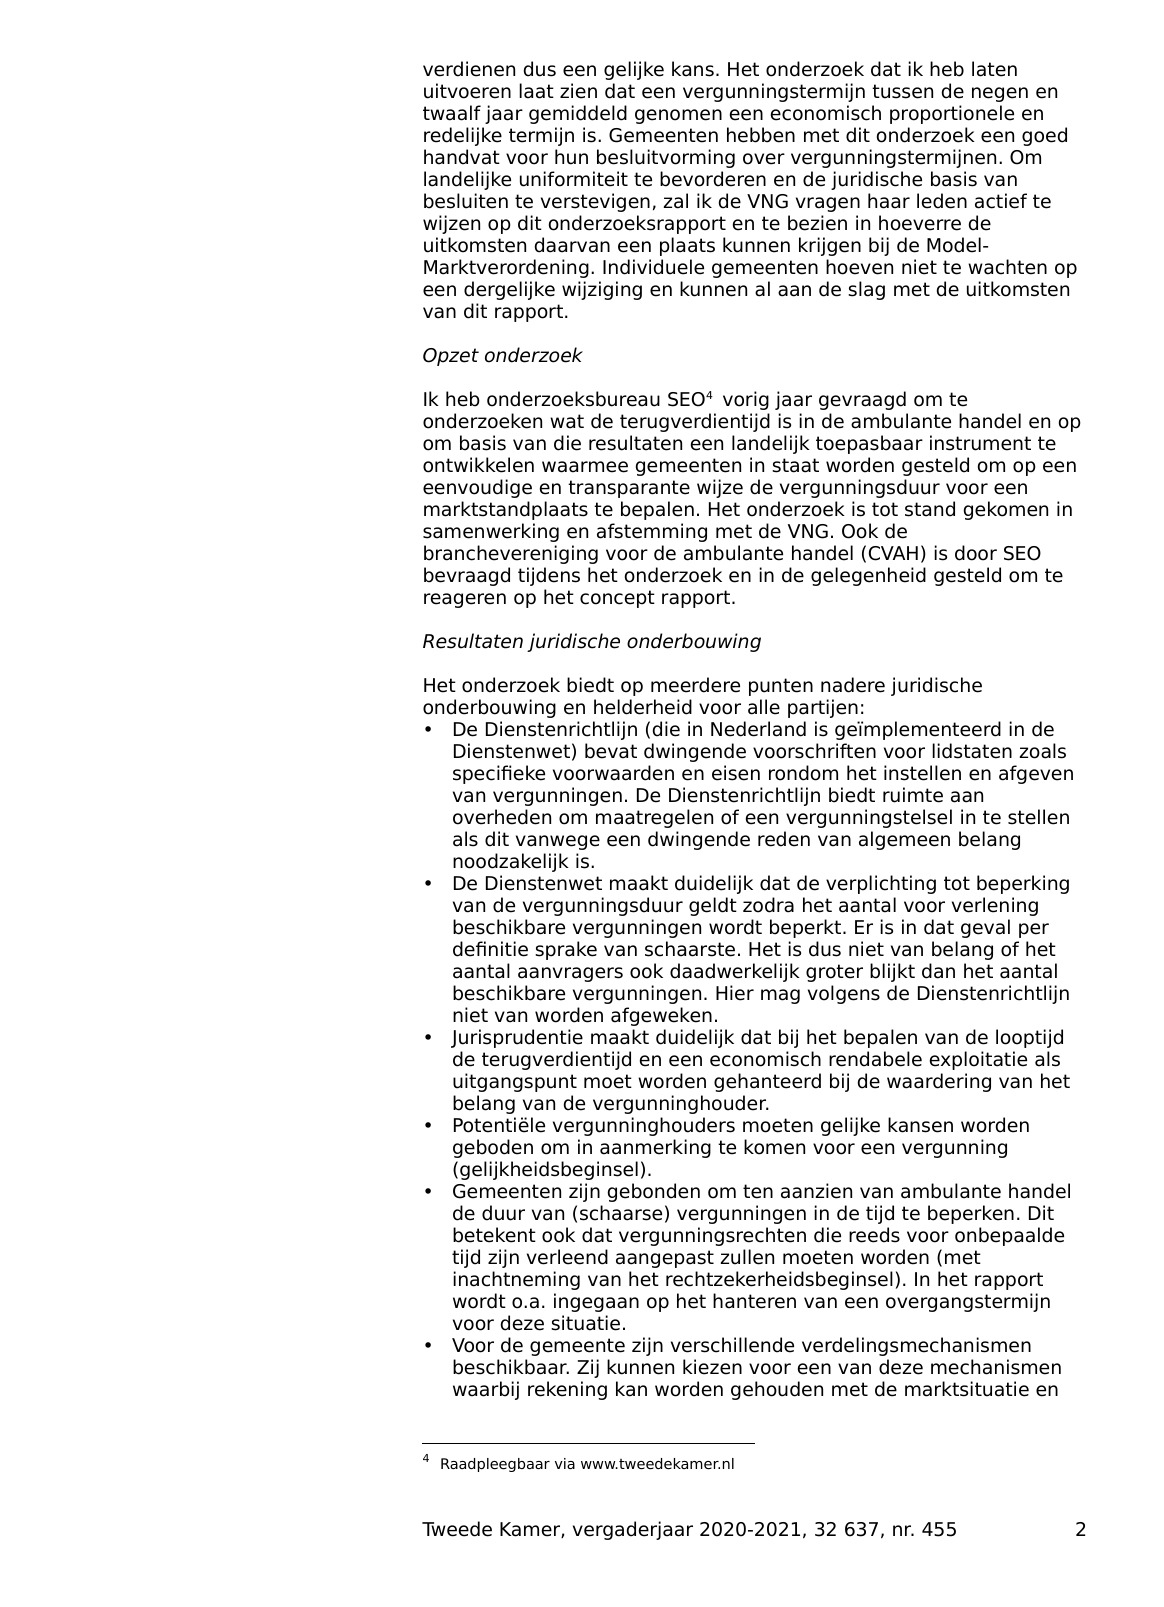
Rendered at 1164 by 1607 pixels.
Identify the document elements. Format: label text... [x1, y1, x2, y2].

text verdienen dus een gelijke kans. Het onderzoek dat ik heb laten uitvoeren laat zien dat een vergunningstermijn tussen de negen en twaalf jaar gemiddeld genomen een economisch proportionele en redelijke termijn is. Gemeenten hebben met dit onderzoek een goed handvat voor hun besluitvorming over vergunningstermijnen. Om landelijke uniformiteit te bevorderen en de juridische basis van besluiten te verstevigen, zal ik de VNG vragen haar leden actief te wijzen op dit onderzoeksrapport en te bezien in hoeverre de uitkomsten daarvan een plaats kunnen krijgen bij de Model-Marktverordening. Individuele gemeenten hoeven niet te wachten op een dergelijke wijziging en kunnen al aan de slag met de uitkomsten van dit rapport. [422, 59, 1087, 323]
text Ik heb onderzoeksbureau SEO vorig jaar gevraagd om te onderzoeken wat de terugverdientijd is in de ambulante handel en op om basis van die resultaten een landelijk toepasbaar instrument te ontwikkelen waarmee gemeenten in staat worden gesteld om op een eenvoudige en transparante wijze de vergunningsduur voor een marktstandplaats te bepalen. Het onderzoek is tot stand gekomen in samenwerking en afstemming met de VNG. Ook de branchevereniging voor de ambulante handel (CVAH) is door SEO bevraagd tijdens het onderzoek en in de gelegenheid gesteld om te reageren op het concept rapport. [422, 389, 1087, 609]
text • Jurisprudentie maakt duidelijk dat bij het bepalen van de looptijd de terugverdientijd en een economisch rendabele exploitatie als uitgangspunt moet worden gehanteerd bij de waardering van het belang van de vergunninghouder. [422, 1027, 1087, 1115]
text • Voor de gemeente zijn verschillende verdelingsmechanismen beschikbaar. Zij kunnen kiezen voor een van deze mechanismen waarbij rekening kan worden gehouden met de marktsituatie en [422, 1335, 1087, 1401]
subtitle Opzet onderzoek [422, 345, 1087, 367]
text • De Dienstenwet maakt duidelijk dat de verplichting tot beperking van de vergunningsduur geldt zodra het aantal voor verlening beschikbare vergunningen wordt beperkt. Er is in dat geval per definitie sprake van schaarste. Het is dus niet van belang of het aantal aanvragers ook daadwerkelijk groter blijkt dan het aantal beschikbare vergunningen. Hier mag volgens de Dienstenrichtlijn niet van worden afgeweken. [422, 873, 1087, 1027]
text • Potentiële vergunninghouders moeten gelijke kansen worden geboden om in aanmerking te komen voor een vergunning (gelijkheidsbeginsel). [422, 1115, 1087, 1181]
text • De Dienstenrichtlijn (die in Nederland is geïmplementeerd in de Dienstenwet) bevat dwingende voorschriften voor lidstaten zoals specifieke voorwaarden en eisen rondom het instellen en afgeven van vergunningen. De Dienstenrichtlijn biedt ruimte aan overheden om maatregelen of een vergunningstelsel in te stellen als dit vanwege een dwingende reden van algemeen belang noodzakelijk is. [422, 719, 1087, 873]
subtitle Resultaten juridische onderbouwing [422, 631, 1087, 653]
text Raadpleegbaar via www.tweedekamer.nl [422, 1452, 1087, 1474]
text • Gemeenten zijn gebonden om ten aanzien van ambulante handel de duur van (schaarse) vergunningen in de tijd te beperken. Dit betekent ook dat vergunningsrechten die reeds voor onbepaalde tijd zijn verleend aangepast zullen moeten worden (met inachtneming van het rechtzekerheidsbeginsel). In het rapport wordt o.a. ingegaan op het hanteren van een overgangstermijn voor deze situatie. [422, 1181, 1087, 1335]
text Het onderzoek biedt op meerdere punten nadere juridische onderbouwing en helderheid voor alle partijen: [422, 675, 1087, 719]
